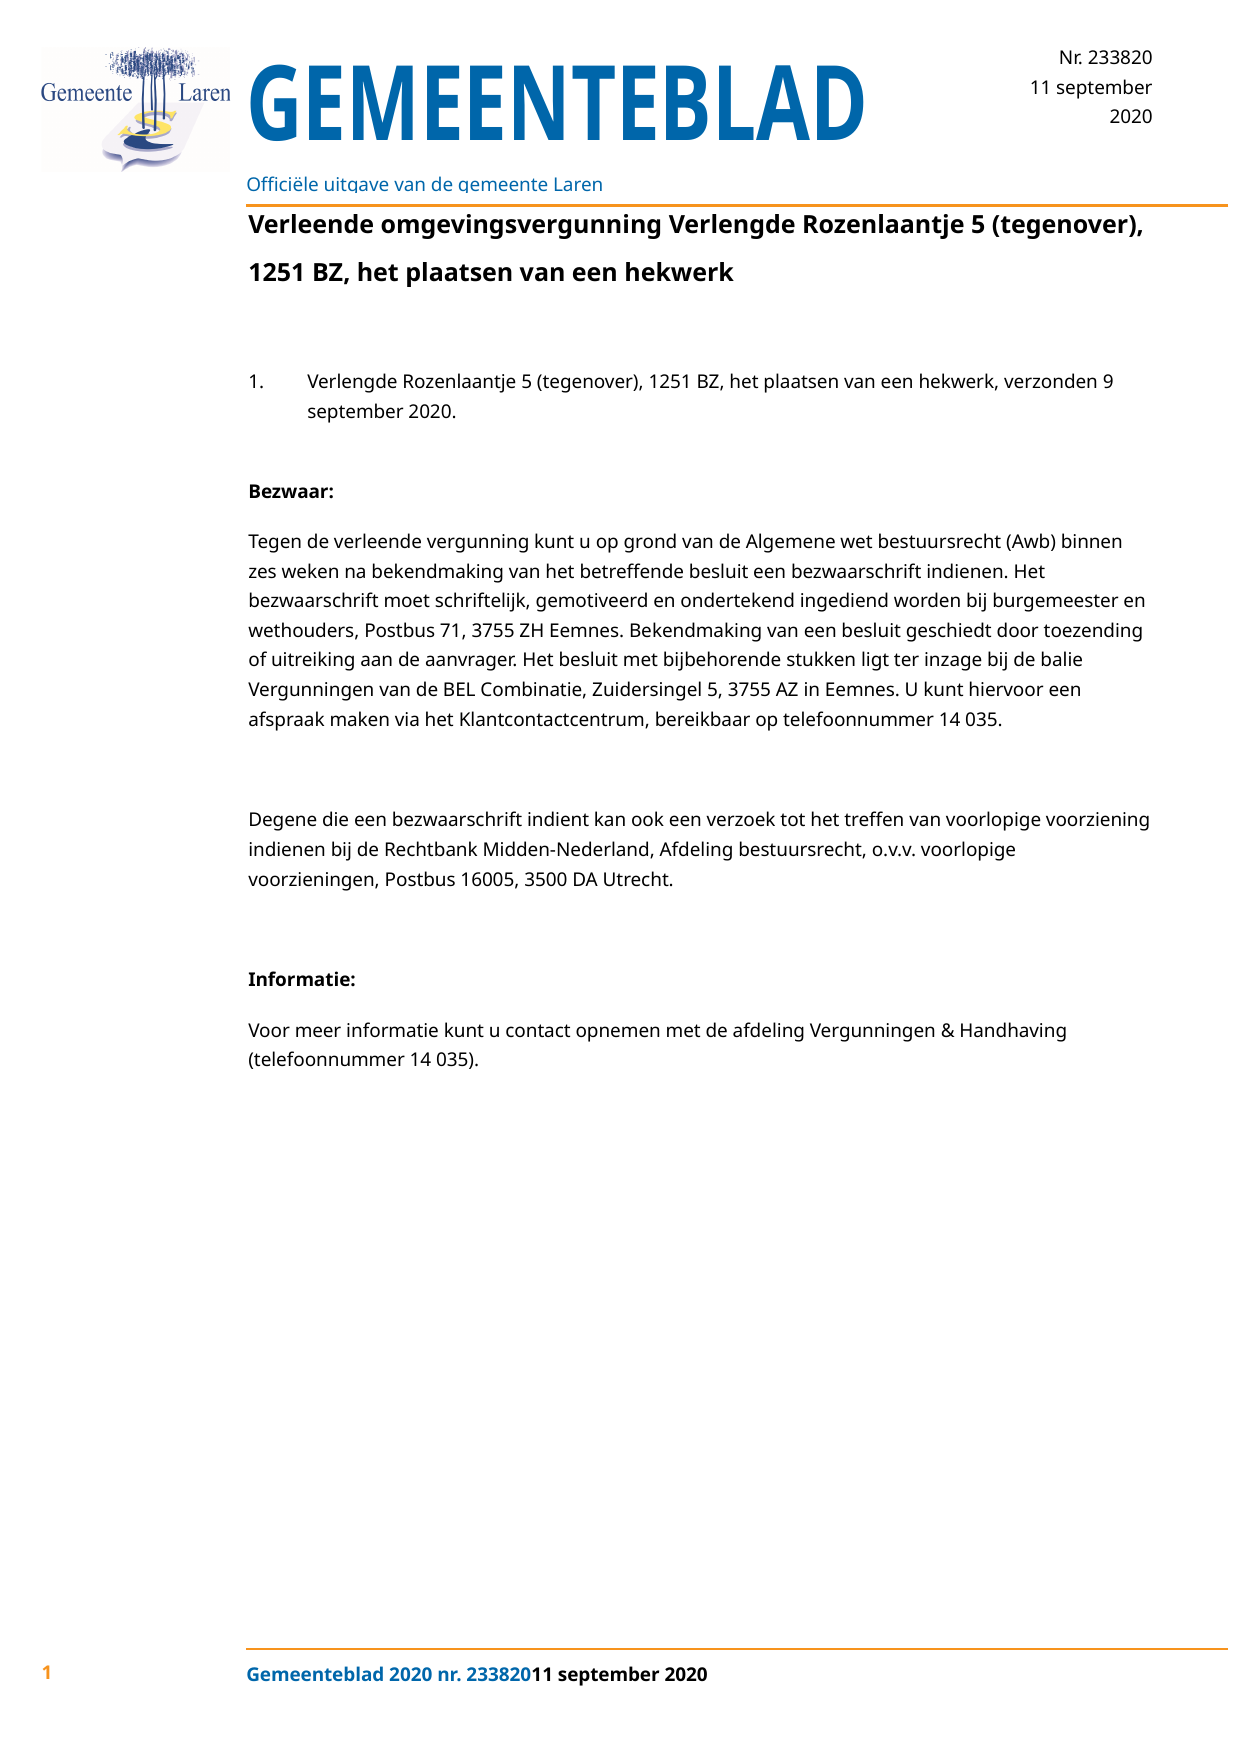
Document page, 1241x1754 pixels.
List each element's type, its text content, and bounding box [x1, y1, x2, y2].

picture [41, 47, 231, 172]
text Degene die een bezwaarschrift indient kan ook een verzoek tot het treffen van voorlopige voorziening indienen bij de Rechtbank Midden-Nederland, Afdeling bestuursrecht, o.v.v. voorlopige voorzieningen, Postbus 16005, 3500 DA Utrecht. [248, 807, 1152, 892]
list Verlengde Rozenlaantje 5 (tegenover), 1251 BZ, het plaatsen van een hekwerk, verzonden 9 september 2020. [248, 368, 1152, 424]
text Tegen de verleende vergunning kunt u op grond van de Algemene wet bestuursrecht (Awb) binnen zes weken na bekendmaking van het betreffende besluit een bezwaarschrift indienen. Het bezwaarschrift moet schriftelijk, gemotiveerd en ondertekend ingediend worden bij burgemeester en wethouders, Postbus 71, 3755 ZH Eemnes. Bekendmaking van een besluit geschiedt door toezending of uitreiking aan de aanvrager. Het besluit met bijbehorende stukken ligt ter inzage bij de balie Vergunningen van de BEL Combinatie, Zuidersingel 5, 3755 AZ in Eemnes. U kunt hiervoor een afspraak maken via het Klantcontactcentrum, bereikbaar op telefoonnummer 14 035. [248, 528, 1152, 732]
text Informatie: [248, 967, 1152, 992]
text Bezwaar: [248, 478, 1152, 504]
text Voor meer informatie kunt u contact opnemen met de afdeling Vergunningen & Handhaving (telefoonnummer 14 035). [248, 1017, 1152, 1072]
text Verleende omgevingsvergunning Verlengde Rozenlaantje 5 (tegenover), 1251 BZ, het plaatsen van een hekwerk [248, 207, 1152, 288]
